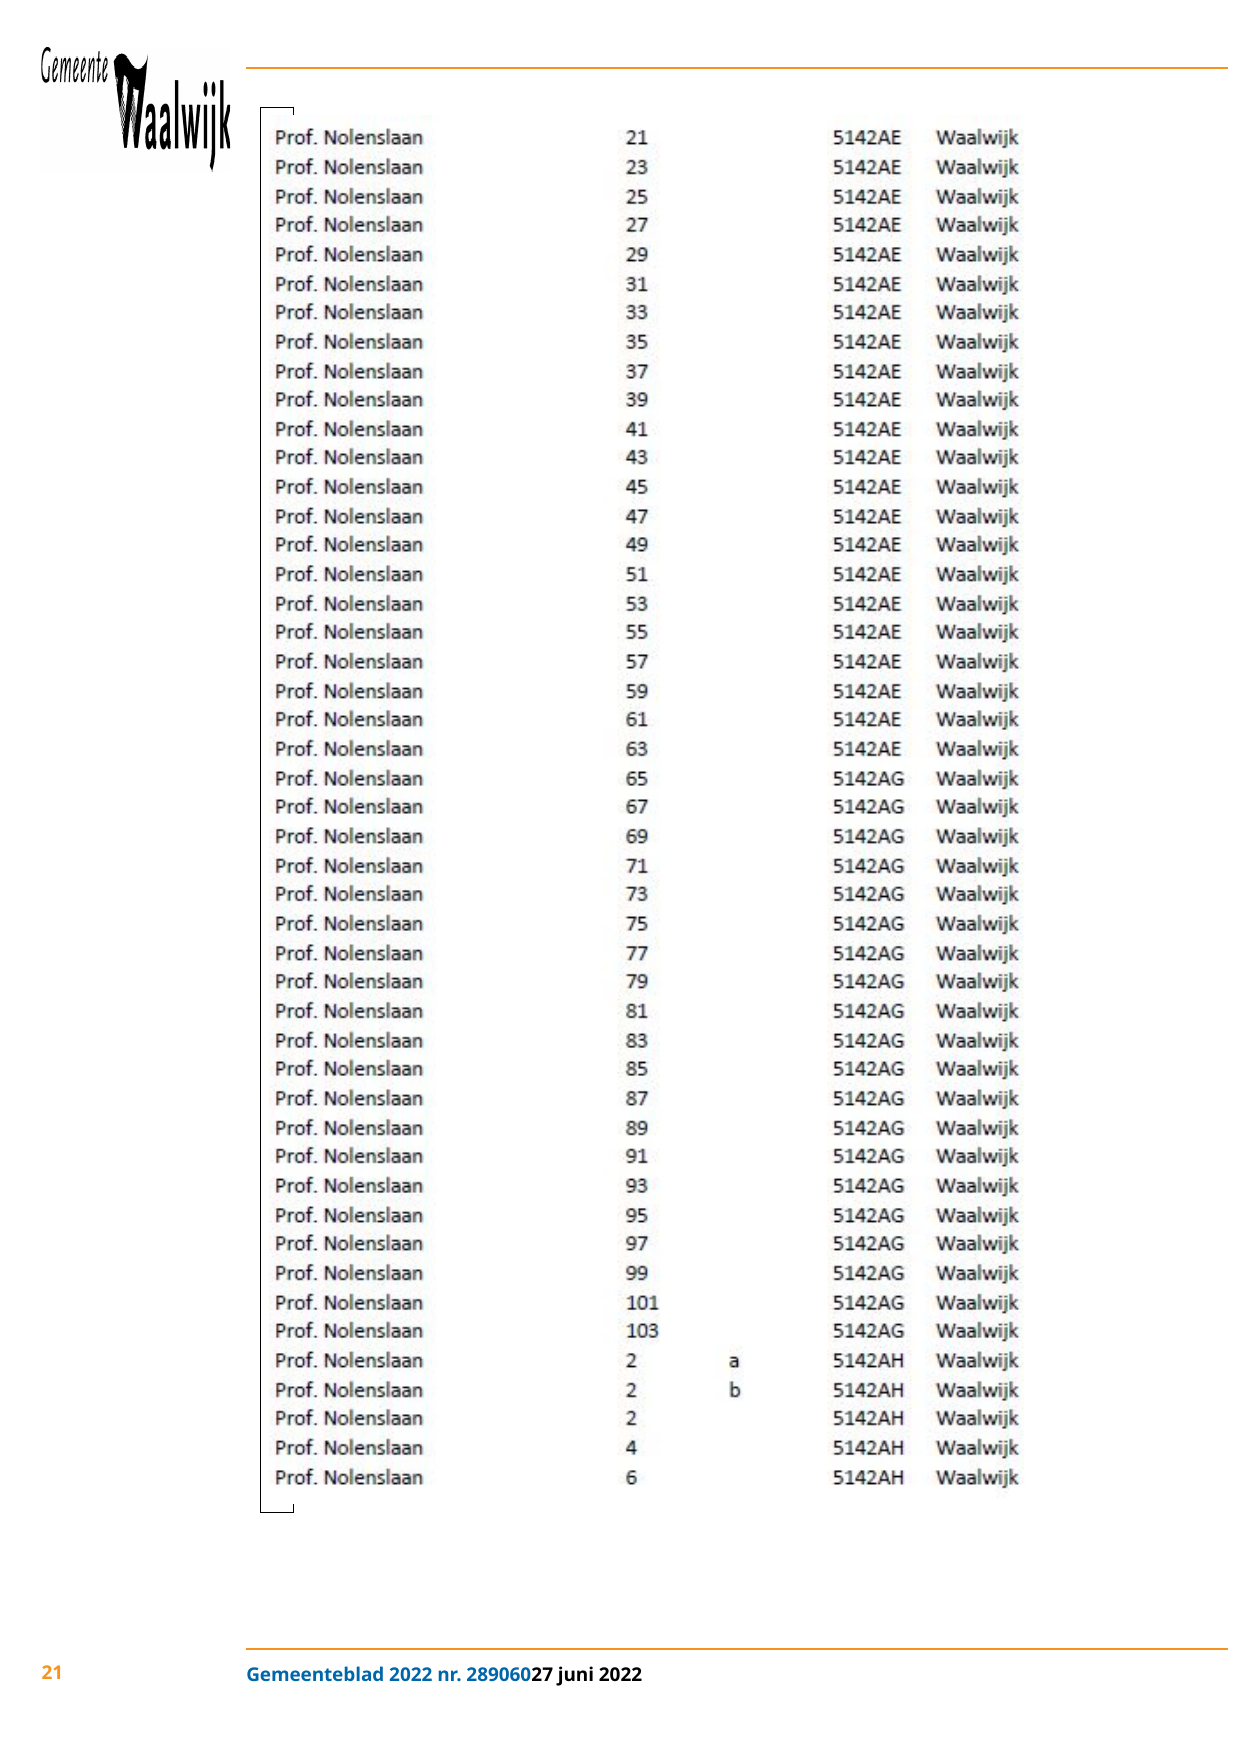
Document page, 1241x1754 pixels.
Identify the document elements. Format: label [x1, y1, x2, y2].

picture [41, 47, 231, 172]
picture [268, 115, 1029, 1504]
